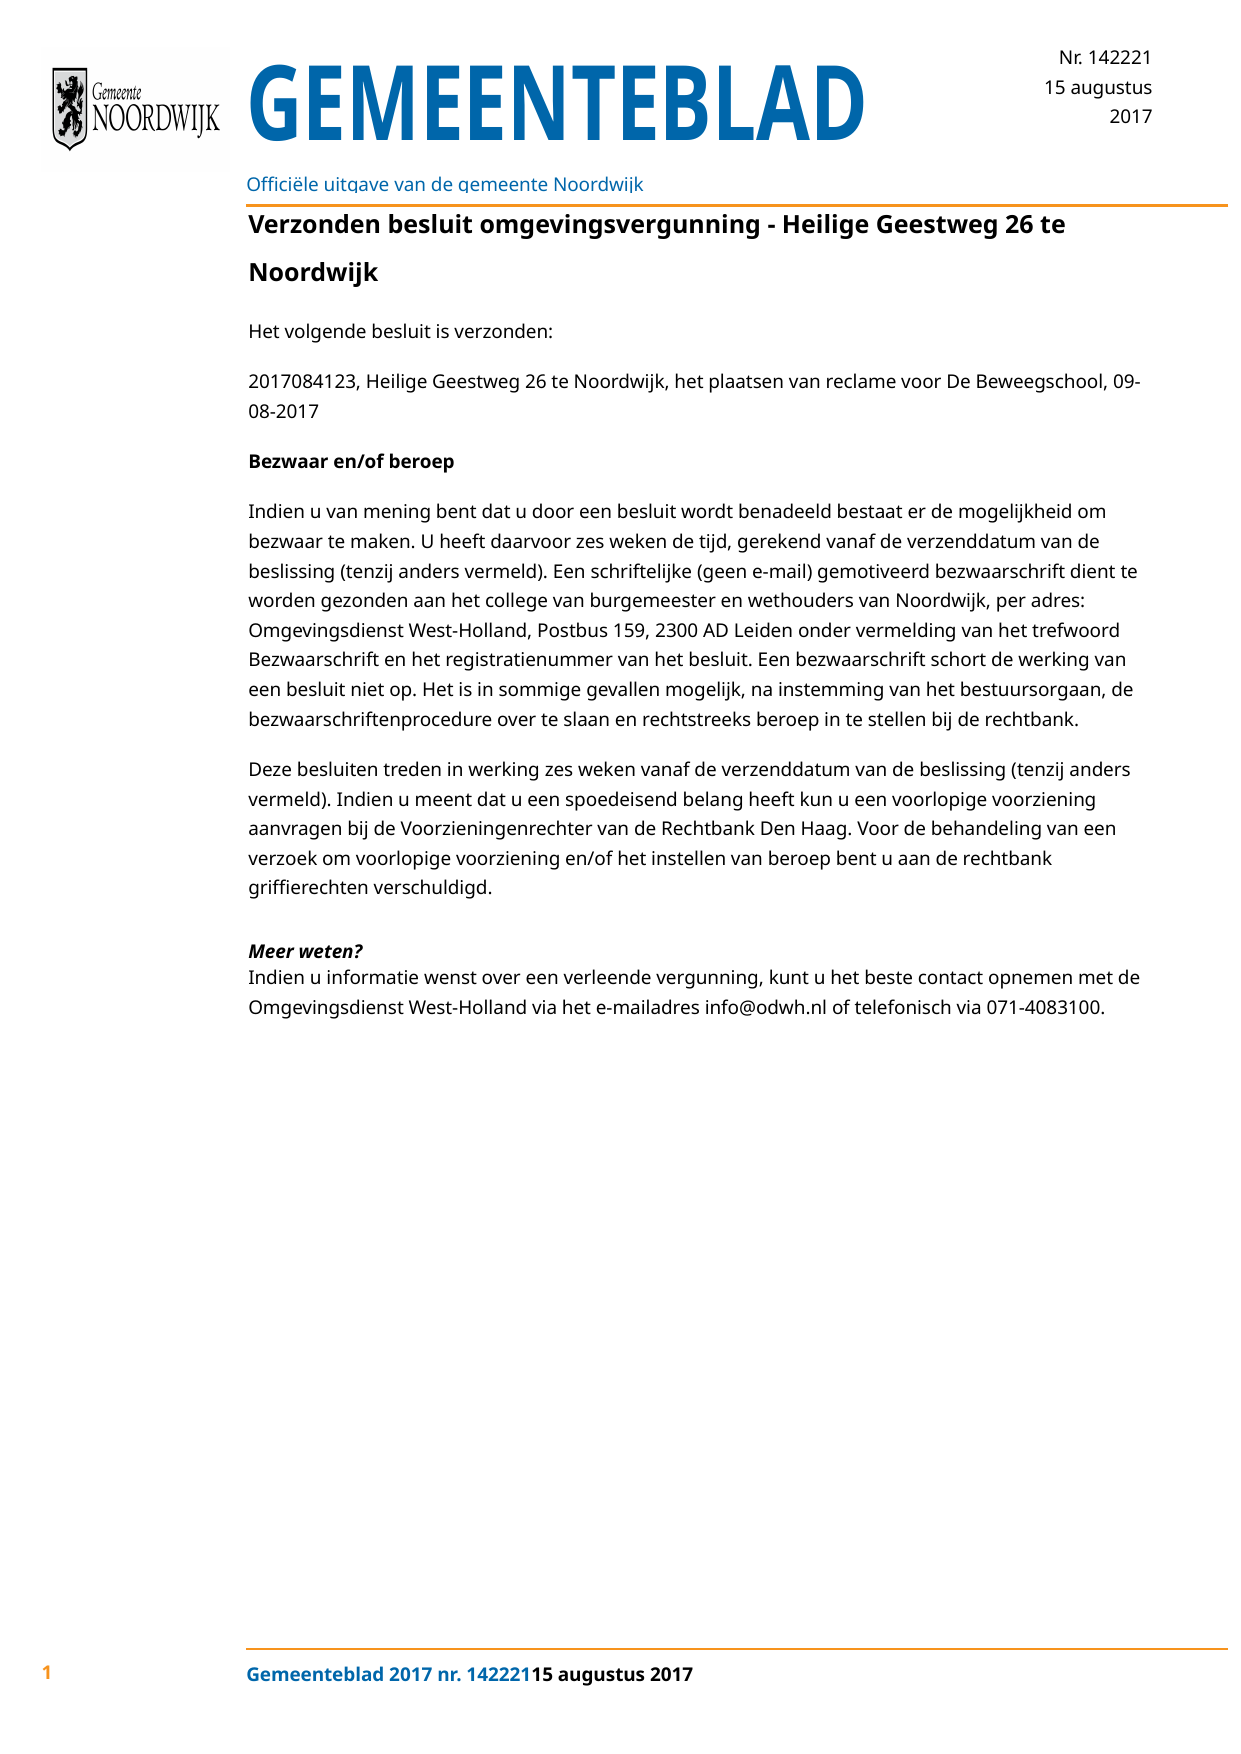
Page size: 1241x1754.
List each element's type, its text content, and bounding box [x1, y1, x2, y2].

text Indien u van mening bent dat u door een besluit wordt benadeeld bestaat er de mogelijkheid om bezwaar te maken. U heeft daarvoor zes weken de tijd, gerekend vanaf de verzenddatum van de beslissing (tenzij anders vermeld). Een schriftelijke (geen e-mail) gemotiveerd bezwaarschrift dient te worden gezonden aan het college van burgemeester en wethouders van Noordwijk, per adres: Omgevingsdienst West-Holland, Postbus 159, 2300 AD Leiden onder vermelding van het trefwoord Bezwaarschrift en het registratienummer van het besluit. Een bezwaarschrift schort de werking van een besluit niet op. Het is in sommige gevallen mogelijk, na instemming van het bestuursorgaan, de bezwaarschriftenprocedure over te slaan en rechtstreeks beroep in te stellen bij de rechtbank. [248, 499, 1152, 732]
text Bezwaar en/of beroep [248, 448, 1152, 474]
text Verzonden besluit omgevingsvergunning - Heilige Geestweg 26 te Noordwijk [248, 207, 1152, 288]
text Het volgende besluit is verzonden: [248, 318, 1152, 344]
text 2017084123, Heilige Geestweg 26 te Noordwijk, het plaatsen van reclame voor De Beweegschool, 09-08-2017 [248, 368, 1152, 424]
picture [41, 47, 231, 172]
text Meer weten? [248, 938, 1152, 964]
text Deze besluiten treden in werking zes weken vanaf de verzenddatum van de beslissing (tenzij anders vermeld). Indien u meent dat u een spoedeisend belang heeft kun u een voorlopige voorziening aanvragen bij de Voorzieningenrechter van de Rechtbank Den Haag. Voor de behandeling van een verzoek om voorlopige voorziening en/of het instellen van beroep bent u aan de rechtbank griffierechten verschuldigd. [248, 756, 1152, 900]
text Indien u informatie wenst over een verleende vergunning, kunt u het beste contact opnemen met de Omgevingsdienst West-Holland via het e-mailadres info@odwh.nl of telefonisch via 071-4083100. [248, 964, 1152, 1019]
